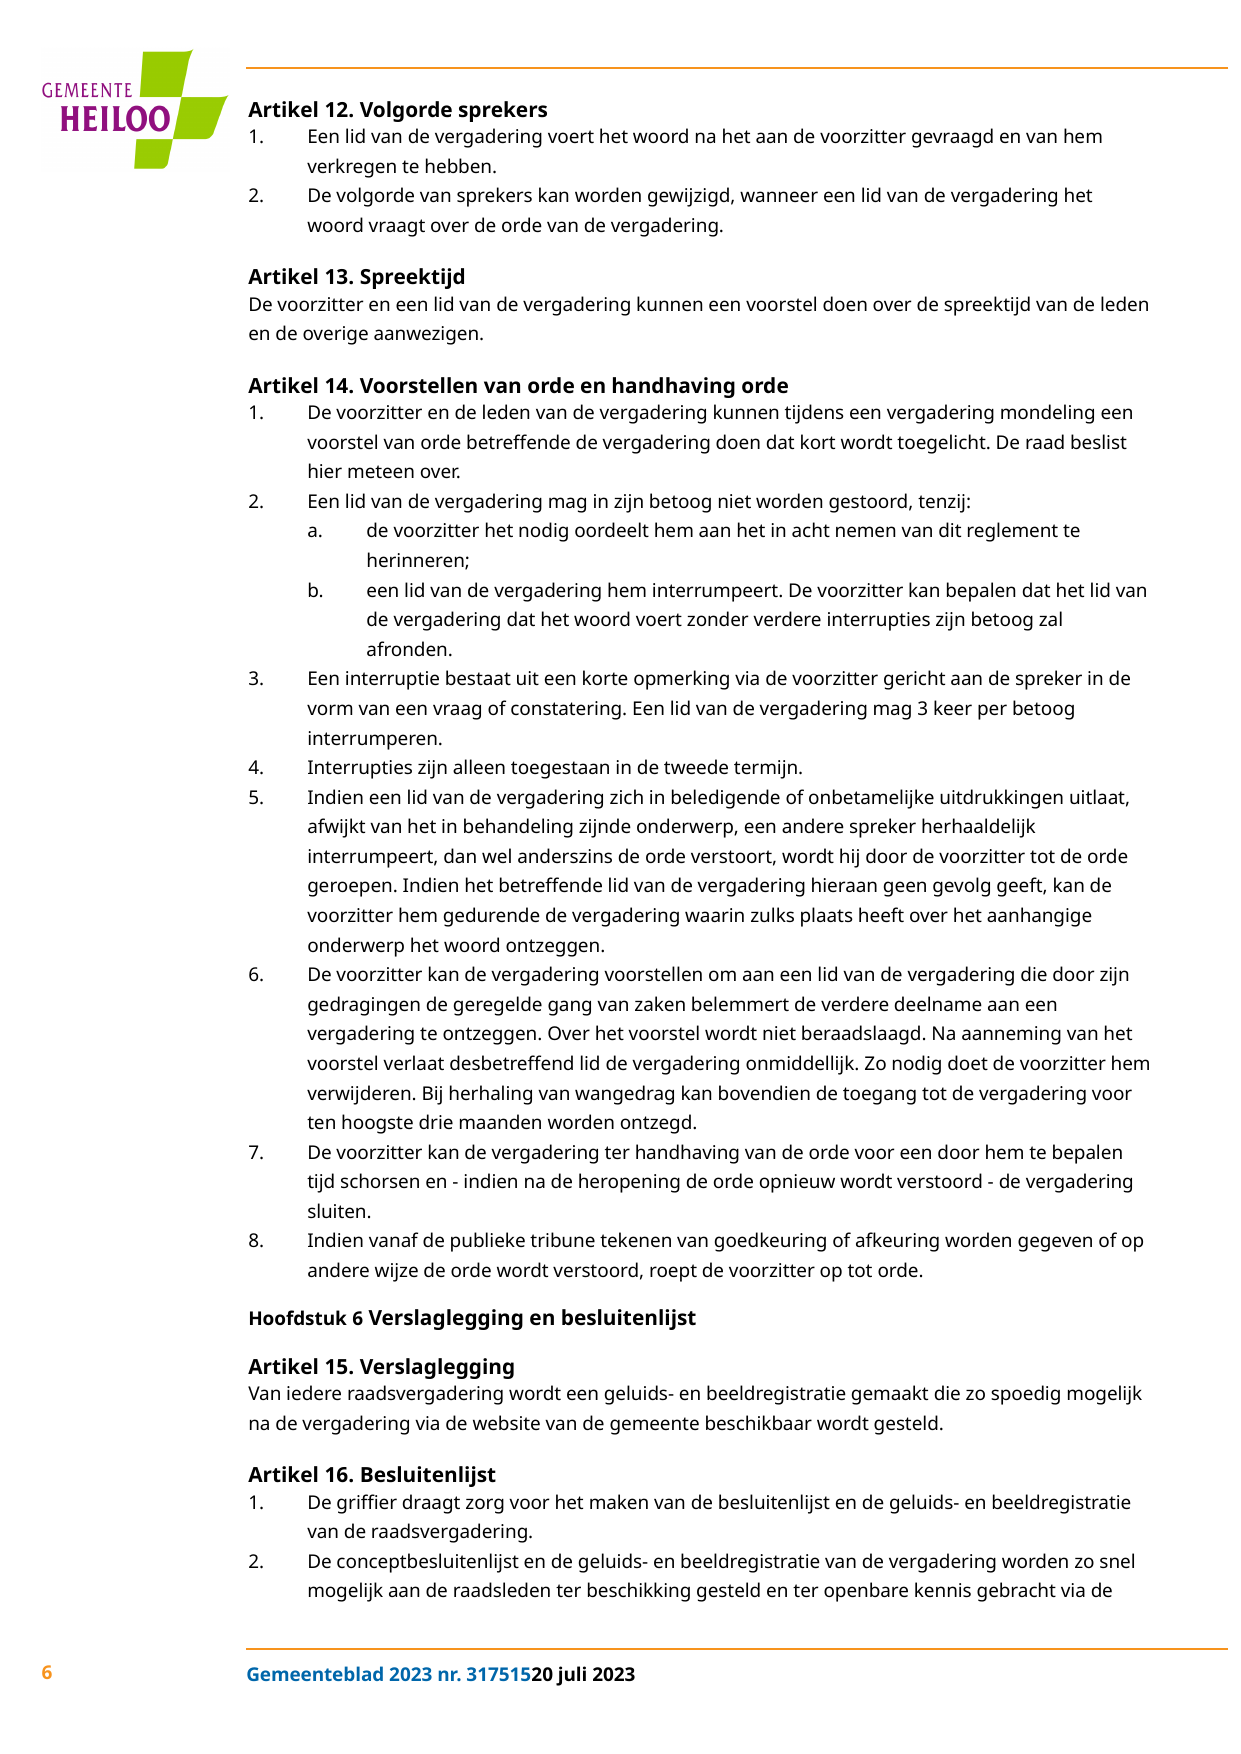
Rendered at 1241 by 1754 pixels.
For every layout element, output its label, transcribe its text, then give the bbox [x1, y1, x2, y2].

text Artikel 14. Voorstellen van orde en handhaving orde [248, 371, 1152, 399]
text Artikel 12. Volgorde sprekers [248, 95, 1152, 123]
text Artikel 16. Besluitenlijst [248, 1461, 1152, 1489]
text Hoofdstuk 6 Verslaglegging en besluitenlijst [248, 1303, 1152, 1331]
list Een lid van de vergadering voert het woord na het aan de voorzitter gevraagd en van hem verkregen te hebben. [248, 123, 1152, 178]
list De voorzitter kan de vergadering voorstellen om aan een lid van de vergadering die door zijn gedragingen de geregelde gang van zaken belemmert de verdere deelname aan een vergadering te ontzeggen. Over het voorstel wordt niet beraadslaagd. Na aanneming van het voorstel verlaat desbetreffend lid de vergadering onmiddellijk. Zo nodig doet de voorzitter hem verwijderen. Bij herhaling van wangedrag kan bovendien de toegang tot de vergadering voor ten hoogste drie maanden worden ontzegd. [248, 961, 1152, 1135]
list De voorzitter en de leden van de vergadering kunnen tijdens een vergadering mondeling een voorstel van orde betreffende de vergadering doen dat kort wordt toegelicht. De raad beslist hier meteen over. [248, 399, 1152, 484]
list De conceptbesluitenlijst en de geluids- en beeldregistratie van de vergadering worden zo snel mogelijk aan de raadsleden ter beschikking gesteld en ter openbare kennis gebracht via de [248, 1548, 1152, 1603]
text Van iedere raadsvergadering wordt een geluids- en beeldregistratie gemaakt die zo spoedig mogelijk na de vergadering via de website van de gemeente beschikbaar wordt gesteld. [248, 1381, 1152, 1436]
list De voorzitter kan de vergadering ter handhaving van de orde voor een door hem te bepalen tijd schorsen en - indien na de heropening de orde opnieuw wordt verstoord - de vergadering sluiten. [248, 1139, 1152, 1224]
list Een lid van de vergadering mag in zijn betoog niet worden gestoord, tenzij: [248, 488, 1152, 514]
list de voorzitter het nodig oordeelt hem aan het in acht nemen van dit reglement te herinneren; [307, 518, 1152, 573]
list Indien vanaf de publieke tribune tekenen van goedkeuring of afkeuring worden gegeven of op andere wijze de orde wordt verstoord, roept de voorzitter op tot orde. [248, 1228, 1152, 1283]
picture [41, 47, 231, 172]
list De griffier draagt zorg voor het maken van de besluitenlijst en de geluids- en beeldregistratie van de raadsvergadering. [248, 1489, 1152, 1544]
list een lid van de vergadering hem interrumpeert. De voorzitter kan bepalen dat het lid van de vergadering dat het woord voert zonder verdere interrupties zijn betoog zal afronden. [307, 577, 1152, 662]
list De volgorde van sprekers kan worden gewijzigd, wanneer een lid van de vergadering het woord vraagt over de orde van de vergadering. [248, 182, 1152, 238]
list Indien een lid van de vergadering zich in beledigende of onbetamelijke uitdrukkingen uitlaat, afwijkt van het in behandeling zijnde onderwerp, een andere spreker herhaaldelijk interrumpeert, dan wel anderszins de orde verstoort, wordt hij door de voorzitter tot de orde geroepen. Indien het betreffende lid van de vergadering hieraan geen gevolg geeft, kan de voorzitter hem gedurende de vergadering waarin zulks plaats heeft over het aanhangige onderwerp het woord ontzeggen. [248, 784, 1152, 957]
text Artikel 13. Spreektijd [248, 262, 1152, 291]
list Een interruptie bestaat uit een korte opmerking via de voorzitter gericht aan de spreker in de vorm van een vraag of constatering. Een lid van de vergadering mag 3 keer per betoog interrumperen. [248, 666, 1152, 750]
text Artikel 15. Verslaglegging [248, 1352, 1152, 1381]
list Interrupties zijn alleen toegestaan in de tweede termijn. [248, 754, 1152, 780]
text De voorzitter en een lid van de vergadering kunnen een voorstel doen over de spreektijd van de leden en de overige aanwezigen. [248, 291, 1152, 346]
